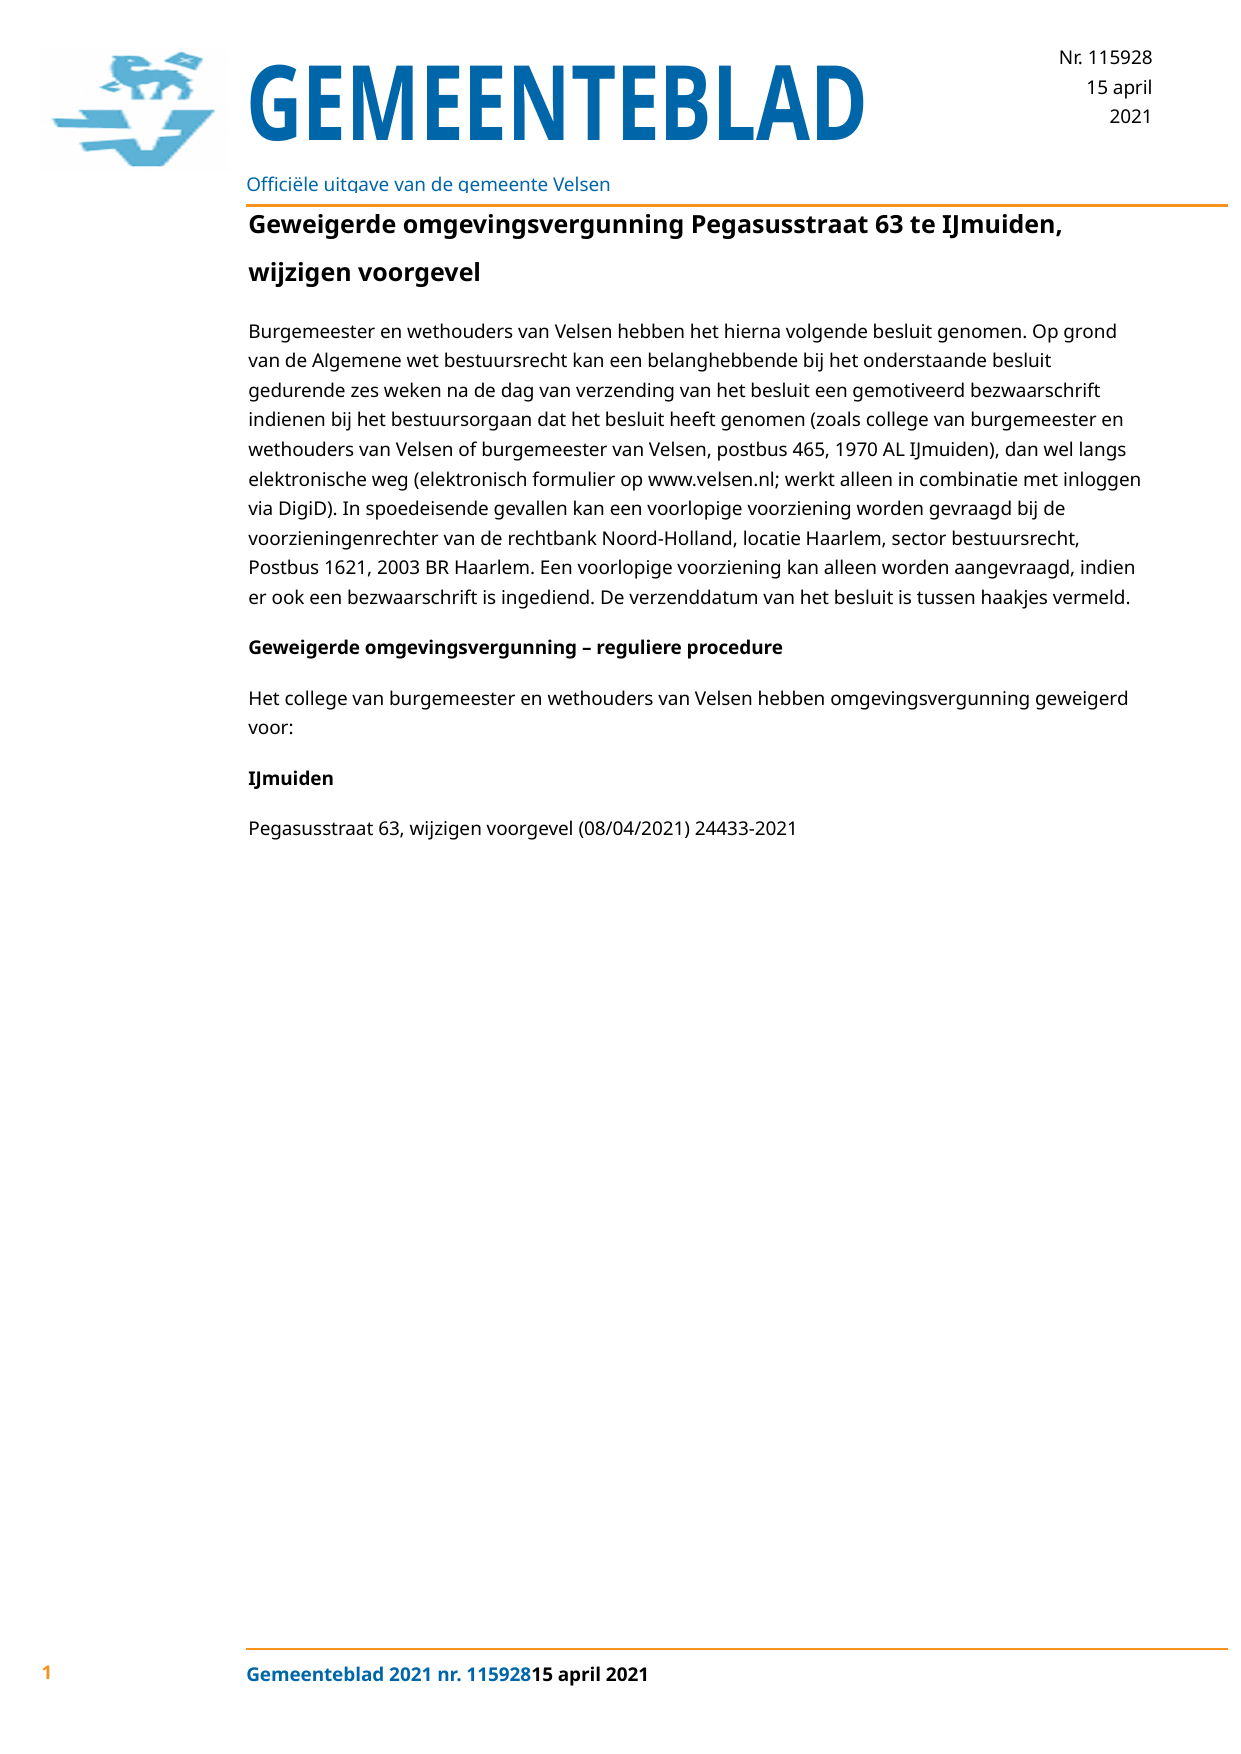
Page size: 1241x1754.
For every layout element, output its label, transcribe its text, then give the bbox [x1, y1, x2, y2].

text IJmuiden [248, 765, 1152, 791]
text Geweigerde omgevingsvergunning Pegasusstraat 63 te IJmuiden, wijzigen voorgevel [248, 207, 1152, 288]
picture [41, 47, 231, 172]
text Het college van burgemeester en wethouders van Velsen hebben omgevingsvergunning geweigerd voor: [248, 685, 1152, 740]
text Pegasusstraat 63, wijzigen voorgevel (08/04/2021) 24433-2021 [248, 815, 1152, 841]
text Burgemeester en wethouders van Velsen hebben het hierna volgende besluit genomen. Op grond van de Algemene wet bestuursrecht kan een belanghebbende bij het onderstaande besluit gedurende zes weken na de dag van verzending van het besluit een gemotiveerd bezwaarschrift indienen bij het bestuursorgaan dat het besluit heeft genomen (zoals college van burgemeester en wethouders van Velsen of burgemeester van Velsen, postbus 465, 1970 AL IJmuiden), dan wel langs elektronische weg (elektronisch formulier op www.velsen.nl; werkt alleen in combinatie met inloggen via DigiD). In spoedeisende gevallen kan een voorlopige voorziening worden gevraagd bij de voorzieningenrechter van de rechtbank Noord-Holland, locatie Haarlem, sector bestuursrecht, Postbus 1621, 2003 BR Haarlem. Een voorlopige voorziening kan alleen worden aangevraagd, indien er ook een bezwaarschrift is ingediend. De verzenddatum van het besluit is tussen haakjes vermeld. [248, 318, 1152, 610]
text Geweigerde omgevingsvergunning – reguliere procedure [248, 634, 1152, 660]
